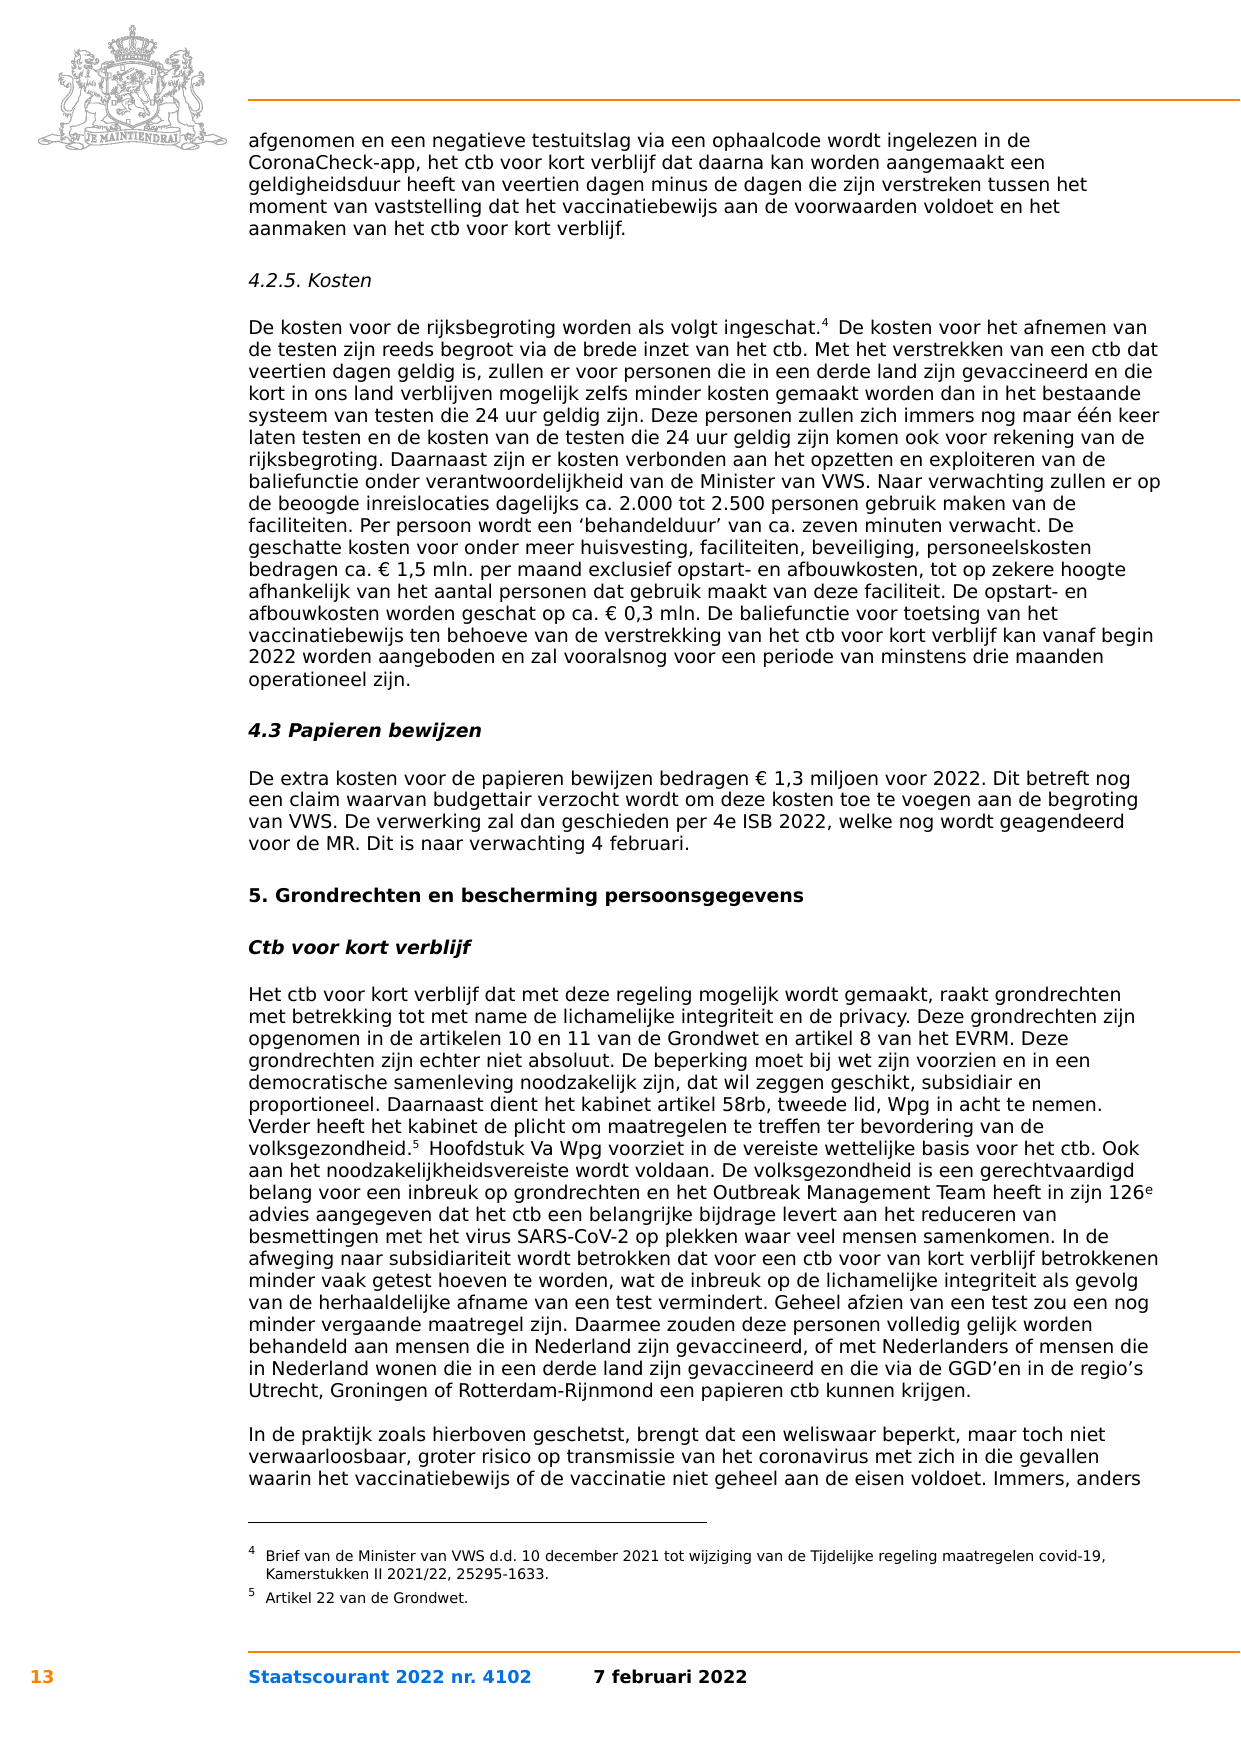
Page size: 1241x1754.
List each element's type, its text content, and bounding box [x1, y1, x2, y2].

text Het ctb voor kort verblijf dat met deze regeling mogelijk wordt gemaakt, raakt grondrechten met betrekking tot met name de lichamelijke integriteit en de privacy. Deze grondrechten zijn opgenomen in de artikelen 10 en 11 van de Grondwet en artikel 8 van het EVRM. Deze grondrechten zijn echter niet absoluut. De beperking moet bij wet zijn voorzien en in een democratische samenleving noodzakelijk zijn, dat wil zeggen geschikt, subsidiair en proportioneel. Daarnaast dient het kabinet artikel 58rb, tweede lid, Wpg in acht te nemen. Verder heeft het kabinet de plicht om maatregelen te treffen ter bevordering van de volksgezondheid. Hoofdstuk Va Wpg voorziet in de vereiste wettelijke basis voor het ctb. Ook aan het noodzakelijkheidsvereiste wordt voldaan. De volksgezondheid is een gerechtvaardigd belang voor een inbreuk op grondrechten en het Outbreak Management Team heeft in zijn 126e advies aangegeven dat het ctb een belangrijke bijdrage levert aan het reduceren van besmettingen met het virus SARS-CoV-2 op plekken waar veel mensen samenkomen. In de afweging naar subsidiariteit wordt betrokken dat voor een ctb voor van kort verblijf betrokkenen minder vaak getest hoeven te worden, wat de inbreuk op de lichamelijke integriteit als gevolg van de herhaaldelijke afname van een test vermindert. Geheel afzien van een test zou een nog minder vergaande maatregel zijn. Daarmee zouden deze personen volledig gelijk worden behandeld aan mensen die in Nederland zijn gevaccineerd, of met Nederlanders of mensen die in Nederland wonen die in een derde land zijn gevaccineerd en die via de GGD’en in de regio’s Utrecht, Groningen of Rotterdam-Rijnmond een papieren ctb kunnen krijgen. [248, 984, 1163, 1402]
text In de praktijk zoals hierboven geschetst, brengt dat een weliswaar beperkt, maar toch niet verwaarloosbaar, groter risico op transmissie van het coronavirus met zich in die gevallen waarin het vaccinatiebewijs of de vaccinatie niet geheel aan de eisen voldoet. Immers, anders [248, 1424, 1163, 1490]
picture [38, 25, 227, 150]
subtitle Ctb voor kort verblijf [248, 937, 1163, 959]
text afgenomen en een negatieve testuitslag via een ophaalcode wordt ingelezen in de CoronaCheck-app, het ctb voor kort verblijf dat daarna kan worden aangemaakt een geldigheidsduur heeft van veertien dagen minus de dagen die zijn verstreken tussen het moment van vaststelling dat het vaccinatiebewijs aan de voorwaarden voldoet en het aanmaken van het ctb voor kort verblijf. [248, 130, 1163, 240]
subtitle 4.2.5. Kosten [248, 270, 1163, 292]
text Brief van de Minister van VWS d.d. 10 december 2021 tot wijziging van de Tijdelijke regeling maatregelen covid-19, Kamerstukken II 2021/22, 25295-1633. [248, 1544, 1163, 1583]
text De kosten voor de rijksbegroting worden als volgt ingeschat. De kosten voor het afnemen van de testen zijn reeds begroot via de brede inzet van het ctb. Met het verstrekken van een ctb dat veertien dagen geldig is, zullen er voor personen die in een derde land zijn gevaccineerd en die kort in ons land verblijven mogelijk zelfs minder kosten gemaakt worden dan in het bestaande systeem van testen die 24 uur geldig zijn. Deze personen zullen zich immers nog maar één keer laten testen en de kosten van de testen die 24 uur geldig zijn komen ook voor rekening van de rijksbegroting. Daarnaast zijn er kosten verbonden aan het opzetten en exploiteren van de baliefunctie onder verantwoordelijkheid van de Minister van VWS. Naar verwachting zullen er op de beoogde inreislocaties dagelijks ca. 2.000 tot 2.500 personen gebruik maken van de faciliteiten. Per persoon wordt een ‘behandelduur’ van ca. zeven minuten verwacht. De geschatte kosten voor onder meer huisvesting, faciliteiten, beveiliging, personeelskosten bedragen ca. € 1,5 mln. per maand exclusief opstart- en afbouwkosten, tot op zekere hoogte afhankelijk van het aantal personen dat gebruik maakt van deze faciliteit. De opstart- en afbouwkosten worden geschat op ca. € 0,3 mln. De baliefunctie voor toetsing van het vaccinatiebewijs ten behoeve van de verstrekking van het ctb voor kort verblijf kan vanaf begin 2022 worden aangeboden en zal vooralsnog voor een periode van minstens drie maanden operationeel zijn. [248, 317, 1163, 690]
subtitle 4.3 Papieren bewijzen [248, 720, 1163, 742]
subtitle 5. Grondrechten en bescherming persoonsgegevens [248, 885, 1163, 907]
text Artikel 22 van de Grondwet. [248, 1586, 1163, 1608]
text De extra kosten voor de papieren bewijzen bedragen € 1,3 miljoen voor 2022. Dit betreft nog een claim waarvan budgettair verzocht wordt om deze kosten toe te voegen aan de begroting van VWS. De verwerking zal dan geschieden per 4e ISB 2022, welke nog wordt geagendeerd voor de MR. Dit is naar verwachting 4 februari. [248, 767, 1163, 855]
